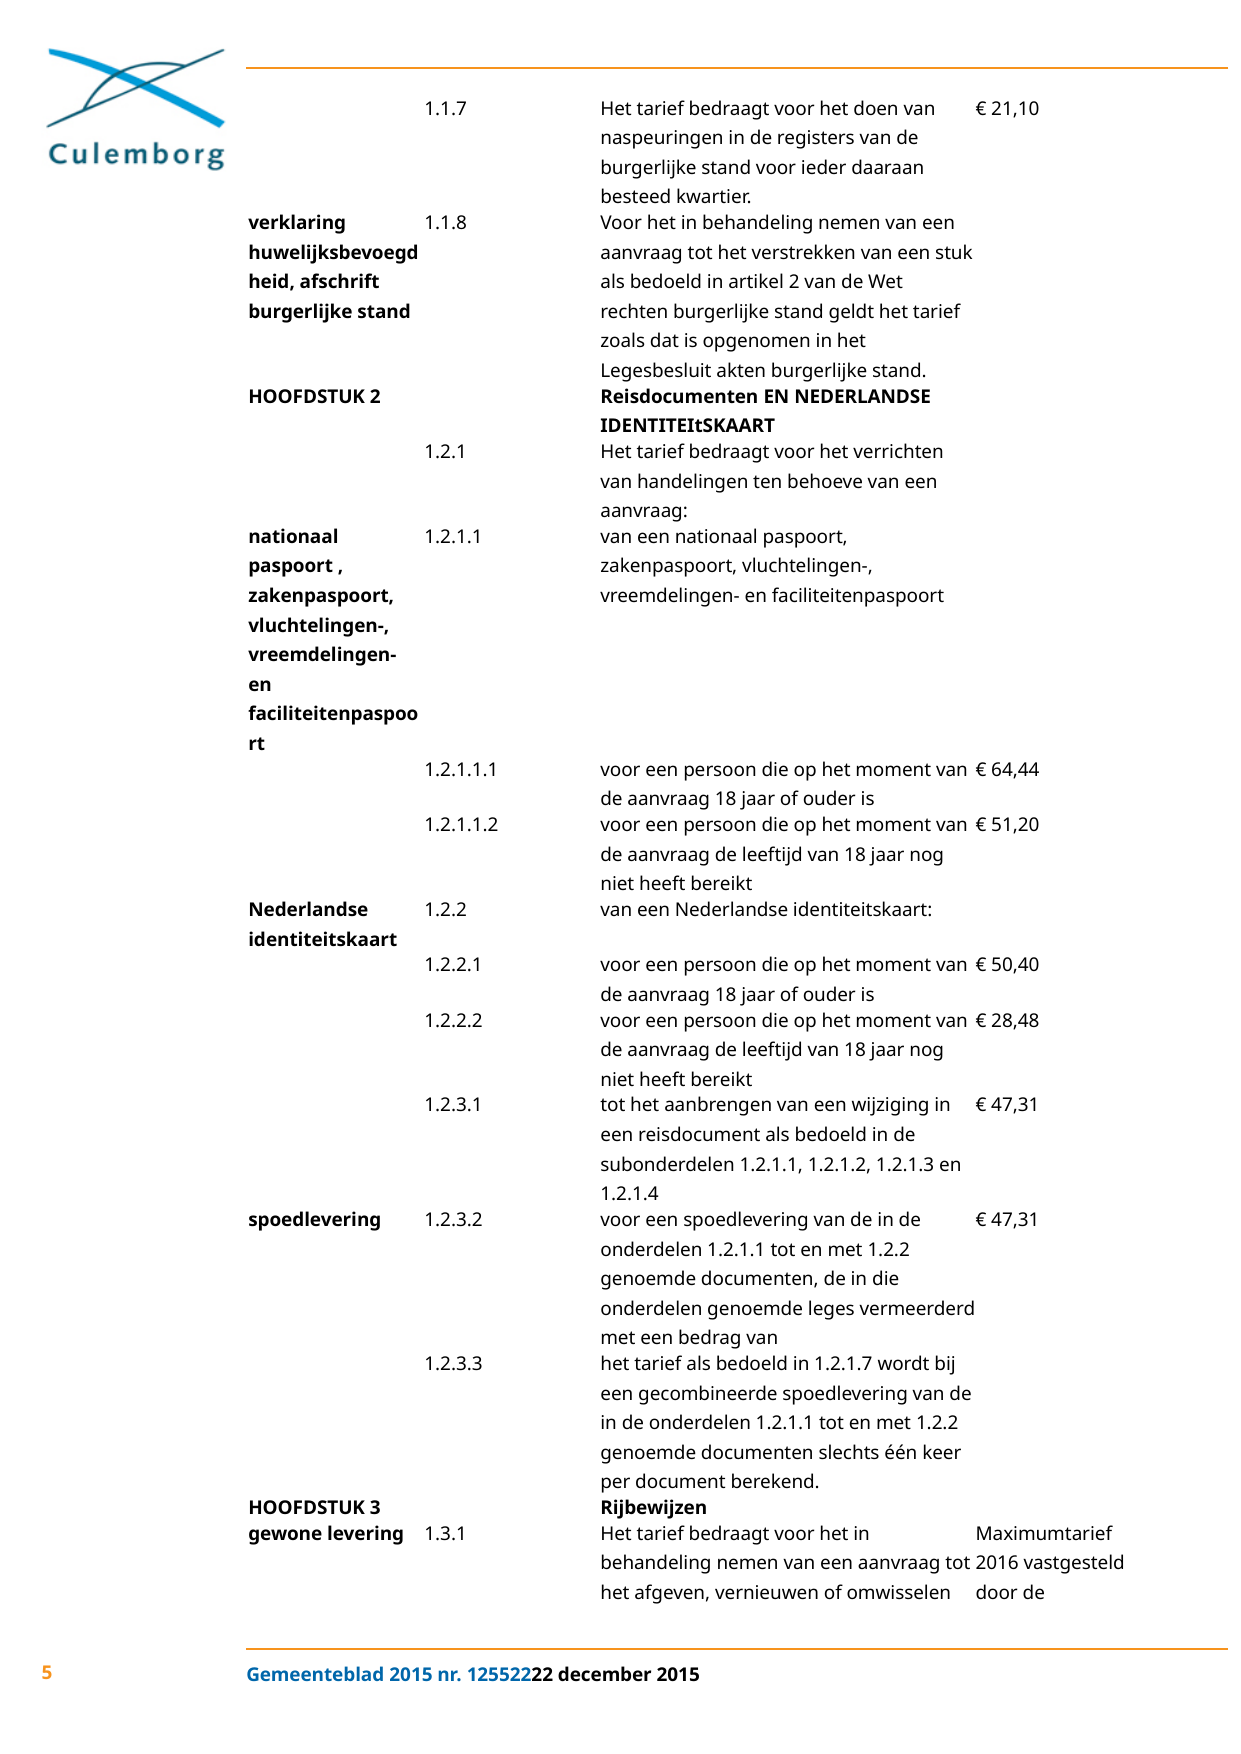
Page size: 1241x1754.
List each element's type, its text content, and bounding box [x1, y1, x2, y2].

table_cell voor een persoon die op het moment van de aanvraag 18 jaar of ouder is [600, 951, 975, 1007]
table_cell van een nationaal paspoort, zakenpaspoort, vluchtelingen-, vreemdelingen- en faciliteitenpaspoort [600, 523, 975, 756]
table_cell tot het aanbrengen van een wijziging in een reisdocument als bedoeld in de subonderdelen 1.2.1.1, 1.2.1.2, 1.2.1.3 en 1.2.1.4 [600, 1092, 975, 1206]
table_cell Het tarief bedraagt voor het verrichten van handelingen ten behoeve van een aanvraag: [600, 438, 975, 523]
table_cell Nederlandse identiteitskaart [248, 896, 424, 951]
table_cell Het tarief bedraagt voor het doen van naspeuringen in de registers van de burgerlijke stand voor ieder daaraan besteed kwartier. [600, 95, 975, 209]
table_cell 1.2.3.1 [424, 1092, 600, 1206]
table_cell 1.2.2 [424, 896, 600, 951]
table_cell [248, 951, 424, 1007]
table_cell [424, 383, 600, 438]
table_cell verklaring huwelijksbevoegdheid, afschrift burgerlijke stand [248, 209, 424, 383]
table_cell [975, 209, 1152, 383]
table_cell 1.2.1.1.1 [424, 756, 600, 811]
table_cell 1.1.8 [424, 209, 600, 383]
table_cell 1.3.1 [424, 1520, 600, 1605]
table_cell 1.2.3.3 [424, 1350, 600, 1494]
table_cell [248, 756, 424, 811]
table_cell voor een persoon die op het moment van de aanvraag de leeftijd van 18 jaar nog niet heeft bereikt [600, 811, 975, 896]
table_cell gewone levering [248, 1520, 424, 1605]
table_cell € 47,31 [975, 1206, 1152, 1350]
table_cell voor een spoedlevering van de in de onderdelen 1.2.1.1 tot en met 1.2.2 genoemde documenten, de in die onderdelen genoemde leges vermeerderd met een bedrag van [600, 1206, 975, 1350]
table_cell € 50,40 [975, 951, 1152, 1007]
table_cell € 64,44 [975, 756, 1152, 811]
picture [41, 47, 231, 172]
table_cell [248, 811, 424, 896]
table_cell € 51,20 [975, 811, 1152, 896]
table_cell 1.2.3.2 [424, 1206, 600, 1350]
table_cell [975, 896, 1152, 951]
table_cell € 28,48 [975, 1007, 1152, 1092]
table_cell [975, 523, 1152, 756]
table_cell van een Nederlandse identiteitskaart: [600, 896, 975, 951]
table_cell 1.2.1.1 [424, 523, 600, 756]
table_cell [424, 1494, 600, 1520]
table_cell Rijbewijzen [600, 1494, 975, 1520]
table_cell HOOFDSTUK 3 [248, 1494, 424, 1520]
table_cell € 21,10 [975, 95, 1152, 209]
table_cell € 47,31 [975, 1092, 1152, 1206]
table_cell Het tarief bedraagt voor het in behandeling nemen van een aanvraag tot het afgeven, vernieuwen of omwisselen [600, 1520, 975, 1605]
table_cell 1.2.2.2 [424, 1007, 600, 1092]
table_cell [248, 1092, 424, 1206]
table_cell het tarief als bedoeld in 1.2.1.7 wordt bij een gecombineerde spoedlevering van de in de onderdelen 1.2.1.1 tot en met 1.2.2 genoemde documenten slechts één keer per document berekend. [600, 1350, 975, 1494]
table_cell voor een persoon die op het moment van de aanvraag 18 jaar of ouder is [600, 756, 975, 811]
table_cell [248, 1007, 424, 1092]
table_cell HOOFDSTUK 2 [248, 383, 424, 438]
table_cell voor een persoon die op het moment van de aanvraag de leeftijd van 18 jaar nog niet heeft bereikt [600, 1007, 975, 1092]
table_cell spoedlevering [248, 1206, 424, 1350]
table_cell 1.1.7 [424, 95, 600, 209]
table_cell [975, 438, 1152, 523]
table_cell 1.2.1.1.2 [424, 811, 600, 896]
table_cell [248, 1350, 424, 1494]
table_cell Voor het in behandeling nemen van een aanvraag tot het verstrekken van een stuk als bedoeld in artikel 2 van de Wet rechten burgerlijke stand geldt het tarief zoals dat is opgenomen in het Legesbesluit akten burgerlijke stand. [600, 209, 975, 383]
table_cell [248, 95, 424, 209]
table_cell [975, 383, 1152, 438]
table_cell Maximumtarief 2016 vastgesteld door de [975, 1520, 1152, 1605]
table_cell [975, 1494, 1152, 1520]
table_cell 1.2.2.1 [424, 951, 600, 1007]
table_cell nationaal paspoort , zakenpaspoort, vluchtelingen-, vreemdelingen- en faciliteitenpaspoort [248, 523, 424, 756]
table_cell [248, 438, 424, 523]
table_cell [975, 1350, 1152, 1494]
table_cell Reisdocumenten EN NEDERLANDSE IDENTITEItSKAART [600, 383, 975, 438]
table_cell 1.2.1 [424, 438, 600, 523]
